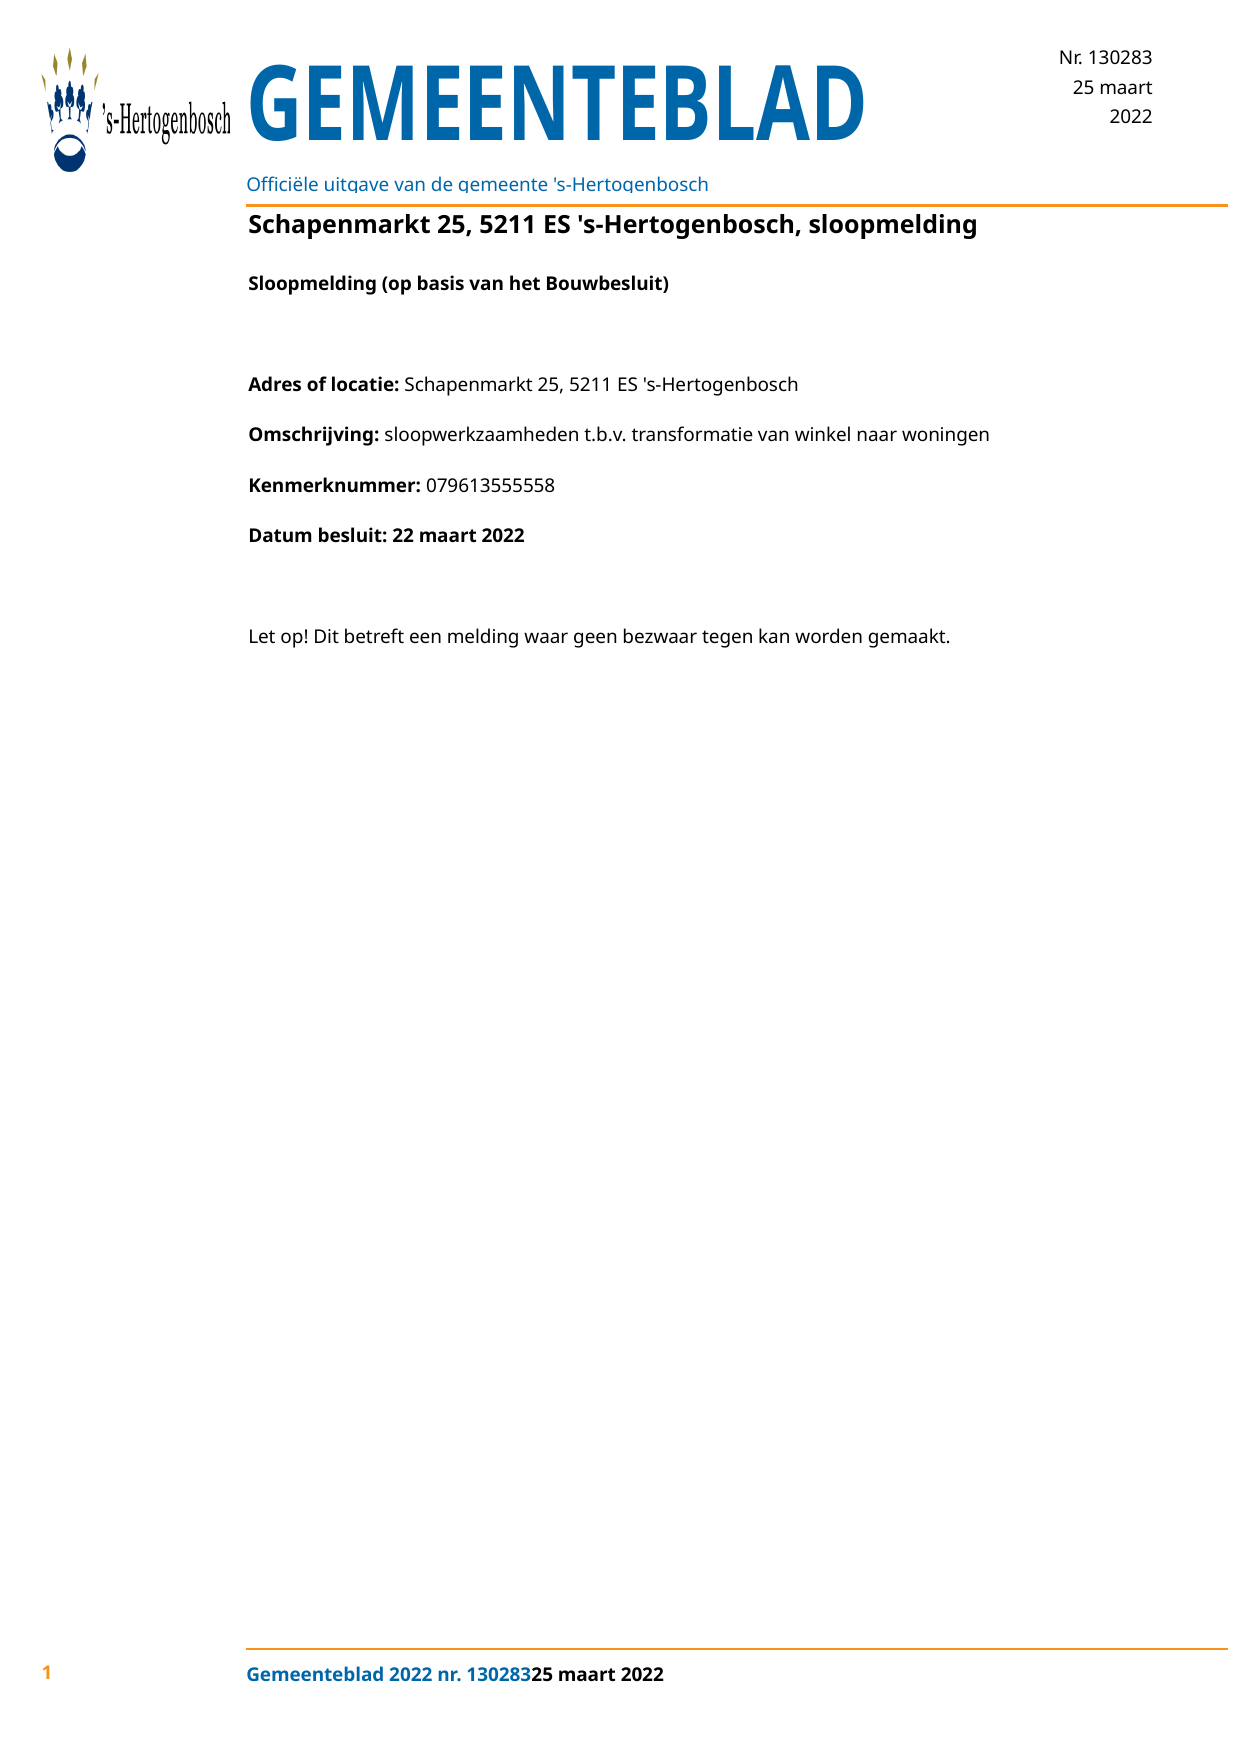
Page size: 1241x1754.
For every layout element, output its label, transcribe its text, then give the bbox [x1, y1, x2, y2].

text Kenmerknummer: 079613555558 [248, 472, 1152, 498]
text Let op! Dit betreft een melding waar geen bezwaar tegen kan worden gemaakt. [248, 623, 1152, 649]
text Omschrijving: sloopwerkzaamheden t.b.v. transformatie van winkel naar woningen [248, 422, 1152, 447]
text Schapenmarkt 25, 5211 ES 's-Hertogenbosch, sloopmelding [248, 207, 1152, 241]
text Datum besluit: 22 maart 2022 [248, 522, 1152, 548]
text Adres of locatie: Schapenmarkt 25, 5211 ES 's-Hertogenbosch [248, 371, 1152, 397]
picture [41, 47, 231, 172]
text Sloopmelding (op basis van het Bouwbesluit) [248, 270, 1152, 296]
